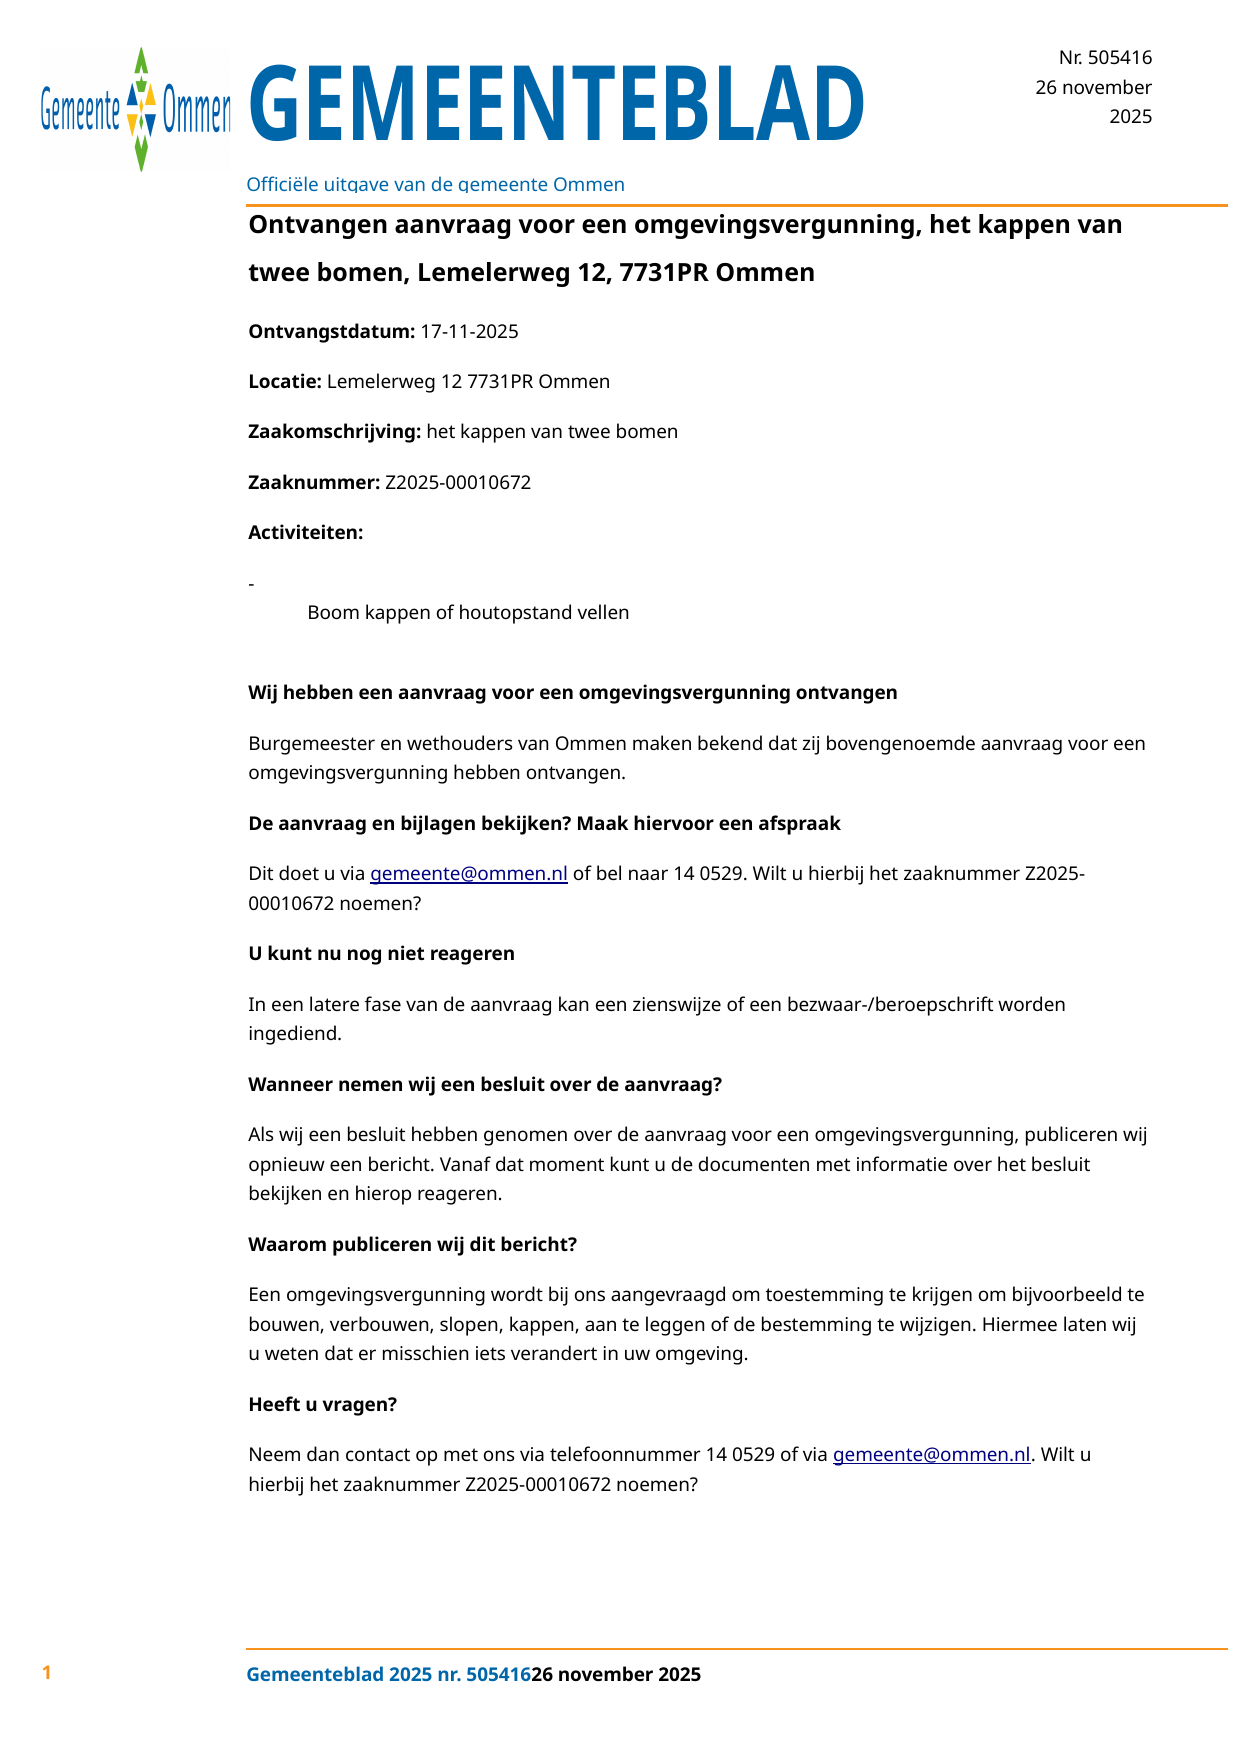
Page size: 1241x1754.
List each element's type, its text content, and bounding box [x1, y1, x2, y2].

text Wanneer nemen wij een besluit over de aanvraag? [248, 1071, 1152, 1097]
text Een omgevingsvergunning wordt bij ons aangevraagd om toestemming te krijgen om bijvoorbeeld te bouwen, verbouwen, slopen, kappen, aan te leggen of de bestemming te wijzigen. Hiermee laten wij u weten dat er misschien iets verandert in uw omgeving. [248, 1281, 1152, 1366]
picture [41, 47, 231, 172]
text Ontvangstdatum: 17-11-2025 [248, 318, 1152, 344]
text Wij hebben een aanvraag voor een omgevingsvergunning ontvangen [248, 679, 1152, 705]
text In een latere fase van de aanvraag kan een zienswijze of een bezwaar-/beroepschrift worden ingediend. [248, 991, 1152, 1046]
text U kunt nu nog niet reageren [248, 940, 1152, 966]
text Activiteiten: [248, 519, 1152, 545]
text Neem dan contact op met ons via telefoonnummer 14 0529 of via gemeente@ommen.nl. Wilt u hierbij het zaaknummer Z2025-00010672 noemen? [248, 1441, 1152, 1497]
text Zaakomschrijving: het kappen van twee bomen [248, 419, 1152, 444]
text Zaaknummer: Z2025-00010672 [248, 469, 1152, 495]
text Heeft u vragen? [248, 1391, 1152, 1417]
text Burgemeester en wethouders van Ommen maken bekend dat zij bovengenoemde aanvraag voor een omgevingsvergunning hebben ontvangen. [248, 730, 1152, 785]
text Waarom publiceren wij dit bericht? [248, 1231, 1152, 1257]
text De aanvraag en bijlagen bekijken? Maak hiervoor een afspraak [248, 810, 1152, 836]
text Als wij een besluit hebben genomen over de aanvraag voor een omgevingsvergunning, publiceren wij opnieuw een bericht. Vanaf dat moment kunt u de documenten met informatie over het besluit bekijken en hierop reageren. [248, 1121, 1152, 1206]
list Boom kappen of houtopstand vellen [248, 599, 1152, 625]
text Locatie: Lemelerweg 12 7731PR Ommen [248, 368, 1152, 394]
text Dit doet u via gemeente@ommen.nl of bel naar 14 0529. Wilt u hierbij het zaaknummer Z2025-00010672 noemen? [248, 860, 1152, 916]
text Ontvangen aanvraag voor een omgevingsvergunning, het kappen van twee bomen, Lemelerweg 12, 7731PR Ommen [248, 207, 1152, 288]
